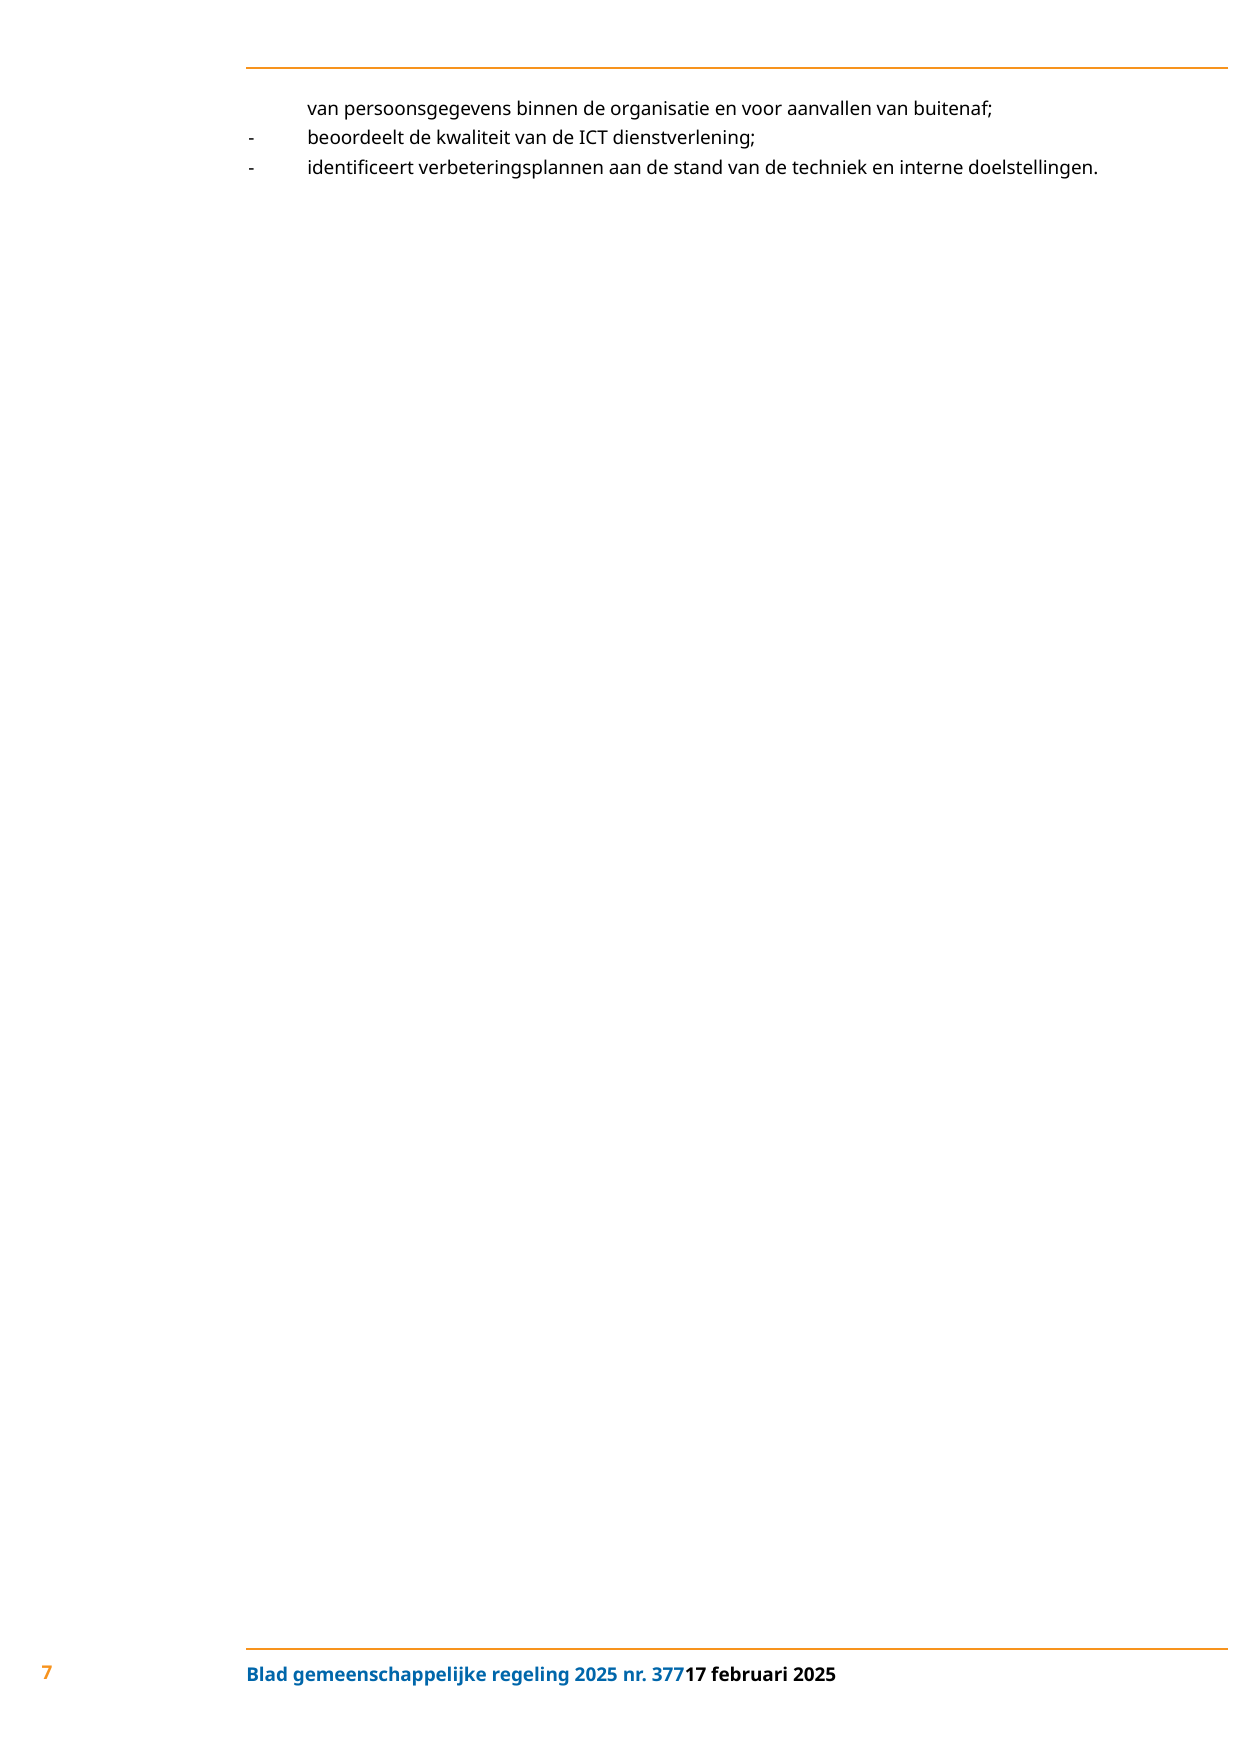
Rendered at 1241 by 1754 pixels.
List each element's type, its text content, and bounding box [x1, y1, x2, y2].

list identificeert verbeteringsplannen aan de stand van de techniek en interne doelstellingen. [248, 154, 1152, 180]
picture [41, 47, 231, 172]
list van persoonsgegevens binnen de organisatie en voor aanvallen van buitenaf; [248, 95, 1152, 121]
list beoordeelt de kwaliteit van de ICT dienstverlening; [248, 124, 1152, 150]
